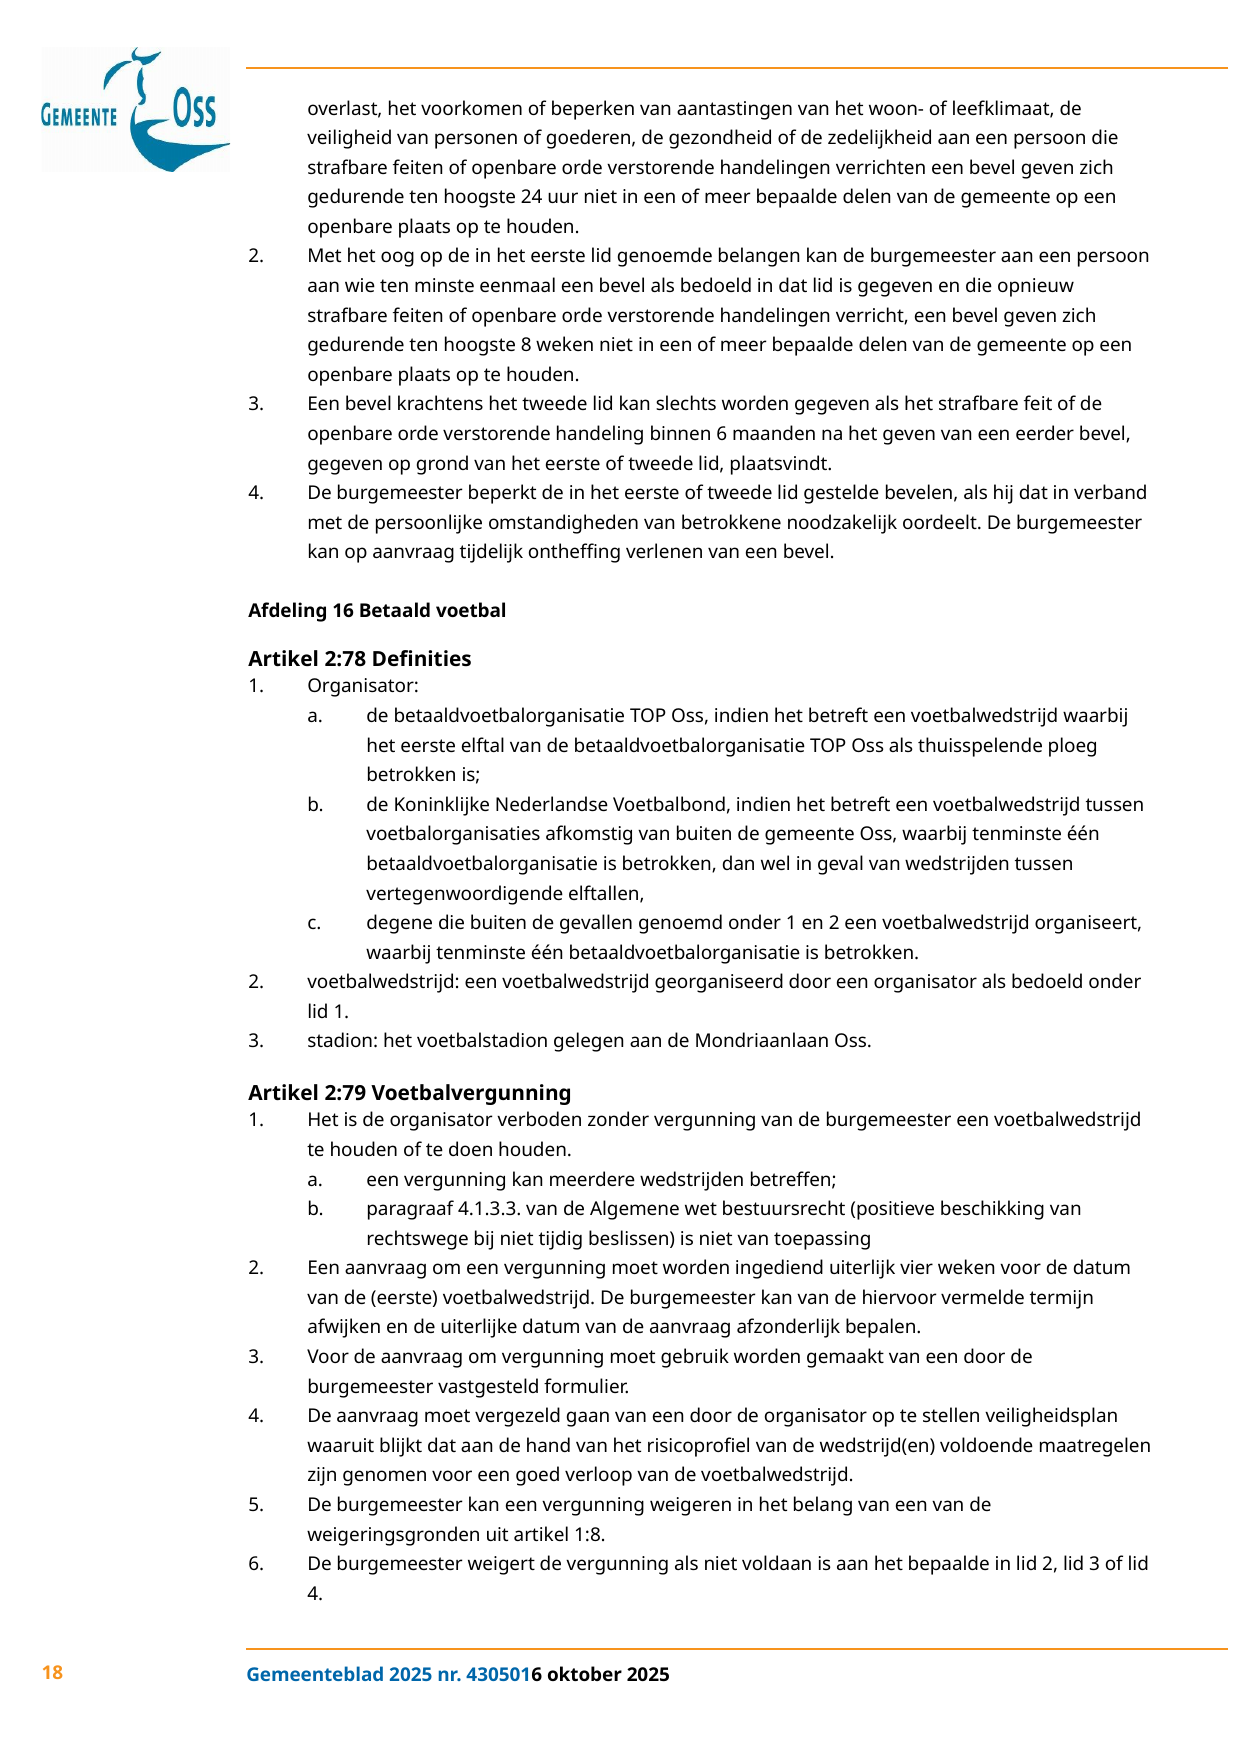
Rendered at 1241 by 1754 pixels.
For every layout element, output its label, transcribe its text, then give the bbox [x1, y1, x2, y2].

list Een aanvraag om een vergunning moet worden ingediend uiterlijk vier weken voor de datum van de (eerste) voetbalwedstrijd. De burgemeester kan van de hiervoor vermelde termijn afwijken en de uiterlijke datum van de aanvraag afzonderlijk bepalen. [248, 1254, 1152, 1339]
list De aanvraag moet vergezeld gaan van een door de organisator op te stellen veiligheidsplan waaruit blijkt dat aan de hand van het risicoprofiel van de wedstrijd(en) voldoende maatregelen zijn genomen voor een goed verloop van de voetbalwedstrijd. [248, 1402, 1152, 1487]
text Afdeling 16 Betaald voetbal [248, 598, 1152, 623]
list Het is de organisator verboden zonder vergunning van de burgemeester een voetbalwedstrijd te houden of te doen houden. [248, 1107, 1152, 1162]
list stadion: het voetbalstadion gelegen aan de Mondriaanlaan Oss. [248, 1028, 1152, 1053]
list Organisator: [248, 673, 1152, 698]
list De burgemeester beperkt de in het eerste of tweede lid gestelde bevelen, als hij dat in verband met de persoonlijke omstandigheden van betrokkene noodzakelijk oordeelt. De burgemeester kan op aanvraag tijdelijk ontheffing verlenen van een bevel. [248, 479, 1152, 564]
text Artikel 2:79 Voetbalvergunning [248, 1078, 1152, 1107]
list Met het oog op de in het eerste lid genoemde belangen kan de burgemeester aan een persoon aan wie ten minste eenmaal een bevel als bedoeld in dat lid is gegeven en die opnieuw strafbare feiten of openbare orde verstorende handelingen verricht, een bevel geven zich gedurende ten hoogste 8 weken niet in een of meer bepaalde delen van de gemeente op een openbare plaats op te houden. [248, 243, 1152, 387]
list De burgemeester weigert de vergunning als niet voldaan is aan het bepaalde in lid 2, lid 3 of lid 4. [248, 1550, 1152, 1606]
list Een bevel krachtens het tweede lid kan slechts worden gegeven als het strafbare feit of de openbare orde verstorende handeling binnen 6 maanden na het geven van een eerder bevel, gegeven op grond van het eerste of tweede lid, plaatsvindt. [248, 391, 1152, 476]
list de betaaldvoetbalorganisatie TOP Oss, indien het betreft een voetbalwedstrijd waarbij het eerste elftal van de betaaldvoetbalorganisatie TOP Oss als thuisspelende ploeg betrokken is; [307, 702, 1152, 787]
list een vergunning kan meerdere wedstrijden betreffen; [307, 1166, 1152, 1191]
list voetbalwedstrijd: een voetbalwedstrijd georganiseerd door een organisator als bedoeld onder lid 1. [248, 968, 1152, 1024]
picture [41, 47, 231, 172]
text Artikel 2:78 Definities [248, 644, 1152, 673]
list paragraaf 4.1.3.3. van de Algemene wet bestuursrecht (positieve beschikking van rechtswege bij niet tijdig beslissen) is niet van toepassing [307, 1195, 1152, 1251]
list De burgemeester kan een vergunning weigeren in het belang van een van de weigeringsgronden uit artikel 1:8. [248, 1491, 1152, 1546]
list overlast, het voorkomen of beperken van aantastingen van het woon- of leefklimaat, de veiligheid van personen of goederen, de gezondheid of de zedelijkheid aan een persoon die strafbare feiten of openbare orde verstorende handelingen verrichten een bevel geven zich gedurende ten hoogste 24 uur niet in een of meer bepaalde delen van de gemeente op een openbare plaats op te houden. [248, 95, 1152, 239]
list degene die buiten de gevallen genoemd onder 1 en 2 een voetbalwedstrijd organiseert, waarbij tenminste één betaaldvoetbalorganisatie is betrokken. [307, 909, 1152, 965]
list de Koninklijke Nederlandse Voetbalbond, indien het betreft een voetbalwedstrijd tussen voetbalorganisaties afkomstig van buiten de gemeente Oss, waarbij tenminste één betaaldvoetbalorganisatie is betrokken, dan wel in geval van wedstrijden tussen vertegenwoordigende elftallen, [307, 791, 1152, 906]
list Voor de aanvraag om vergunning moet gebruik worden gemaakt van een door de burgemeester vastgesteld formulier. [248, 1343, 1152, 1398]
